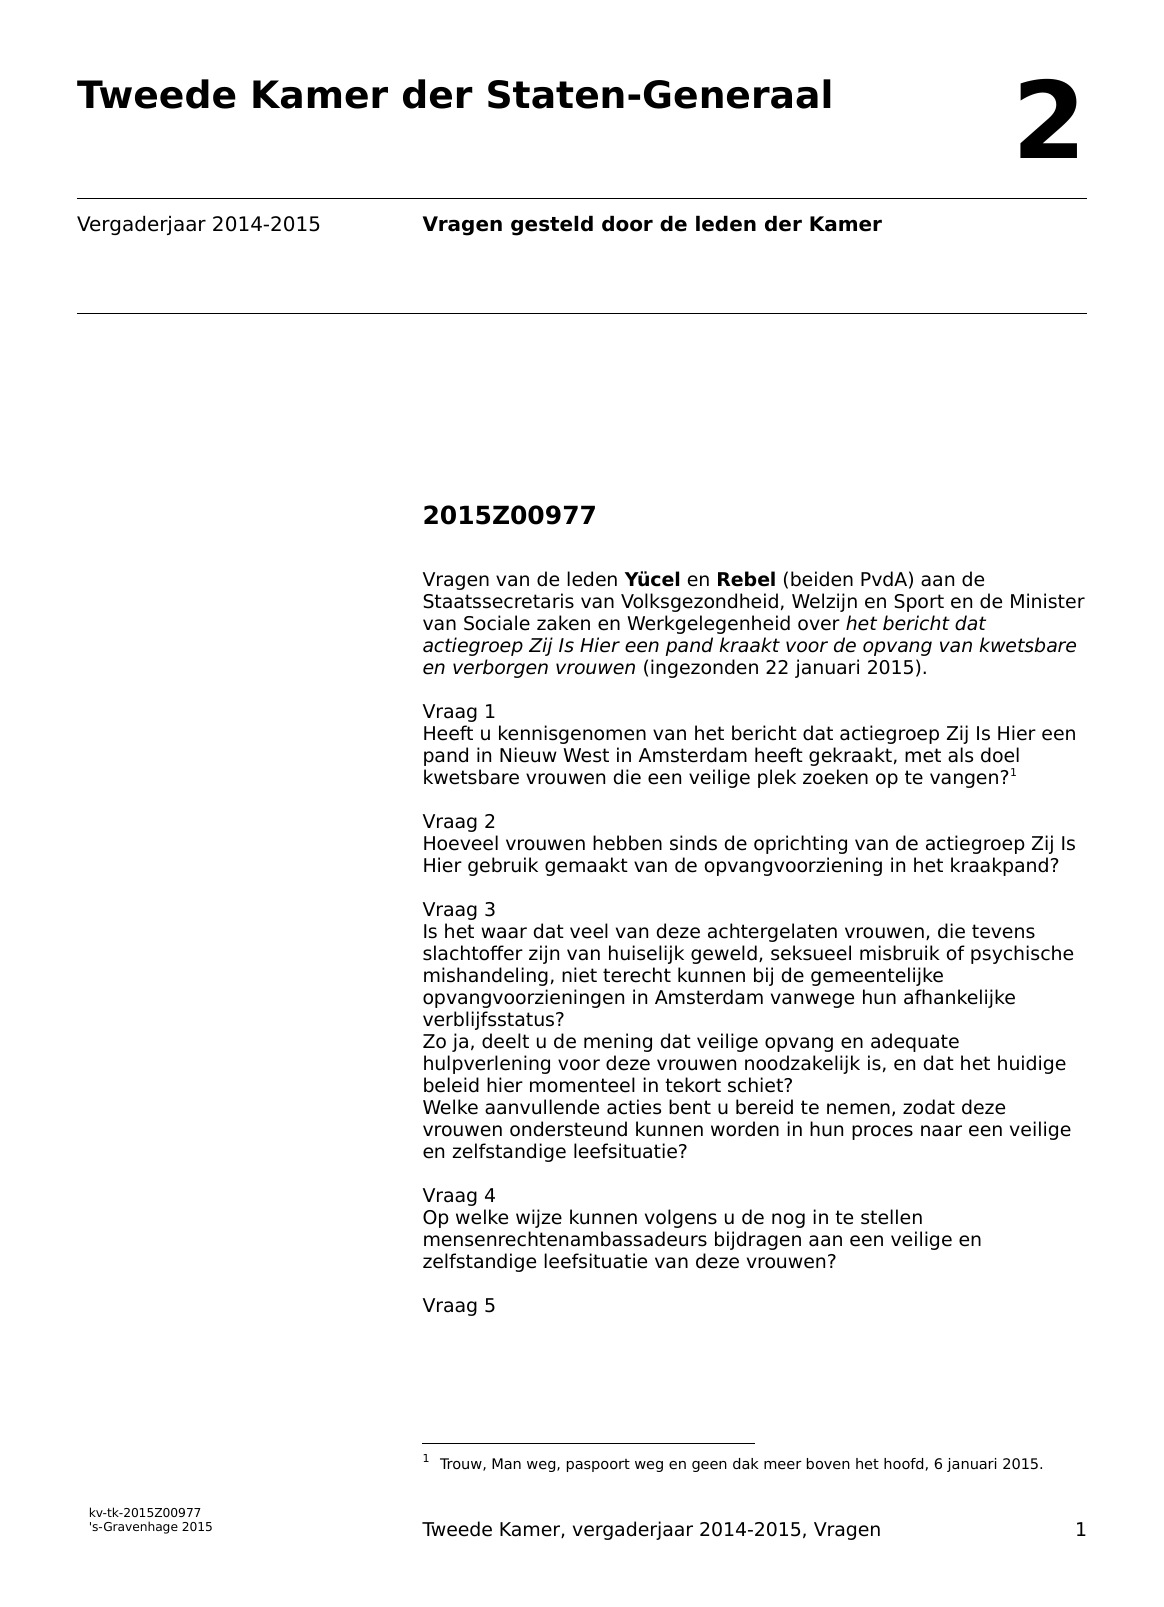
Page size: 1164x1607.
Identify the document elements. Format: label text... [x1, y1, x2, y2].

text Hoeveel vrouwen hebben sinds de oprichting van de actiegroep Zij Is Hier gebruik gemaakt van de opvangvoorziening in het kraakpand? [422, 833, 1087, 877]
text Welke aanvullende acties bent u bereid te nemen, zodat deze vrouwen ondersteund kunnen worden in hun proces naar een veilige en zelfstandige leefsituatie? [422, 1097, 1087, 1163]
text Is het waar dat veel van deze achtergelaten vrouwen, die tevens slachtoffer zijn van huiselijk geweld, seksueel misbruik of psychische mishandeling, niet terecht kunnen bij de gemeentelijke opvangvoorzieningen in Amsterdam vanwege hun afhankelijke verblijfsstatus? [422, 921, 1087, 1031]
table_cell Vragen gesteld door de leden der Kamer [422, 199, 1087, 313]
text Vraag 5 [422, 1295, 1087, 1317]
text Vraag 2 [422, 811, 1087, 833]
text kv-tk-2015Z00977 [88, 1506, 323, 1520]
text Heeft u kennisgenomen van het bericht dat actiegroep Zij Is Hier een pand in Nieuw West in Amsterdam heeft gekraakt, met als doel kwetsbare vrouwen die een veilige plek zoeken op te vangen? [422, 723, 1087, 789]
text Vragen van de leden Yücel en Rebel (beiden PvdA) aan de Staatssecretaris van Volksgezondheid, Welzijn en Sport en de Minister van Sociale zaken en Werkgelegenheid over het bericht dat actiegroep Zij Is Hier een pand kraakt voor de opvang van kwetsbare en verborgen vrouwen (ingezonden 22 januari 2015). [422, 569, 1087, 679]
text Vraag 1 [422, 701, 1087, 723]
text 2015Z00977 [422, 501, 1087, 531]
text Zo ja, deelt u de mening dat veilige opvang en adequate hulpverlening voor deze vrouwen noodzakelijk is, en dat het huidige beleid hier momenteel in tekort schiet? [422, 1031, 1087, 1097]
text Trouw, Man weg, paspoort weg en geen dak meer boven het hoofd, 6 januari 2015. [422, 1452, 1087, 1474]
text Vraag 4 [422, 1185, 1087, 1207]
text Vraag 3 [422, 899, 1087, 921]
text Op welke wijze kunnen volgens u de nog in te stellen mensenrechtenambassadeurs bijdragen aan een veilige en zelfstandige leefsituatie van deze vrouwen? [422, 1207, 1087, 1273]
table_cell Vergaderjaar 2014-2015 [77, 199, 422, 313]
table_header Tweede Kamer der Staten-Generaal [77, 59, 886, 198]
table_header 2 [886, 59, 1087, 198]
text 's-Gravenhage 2015 [88, 1520, 323, 1534]
